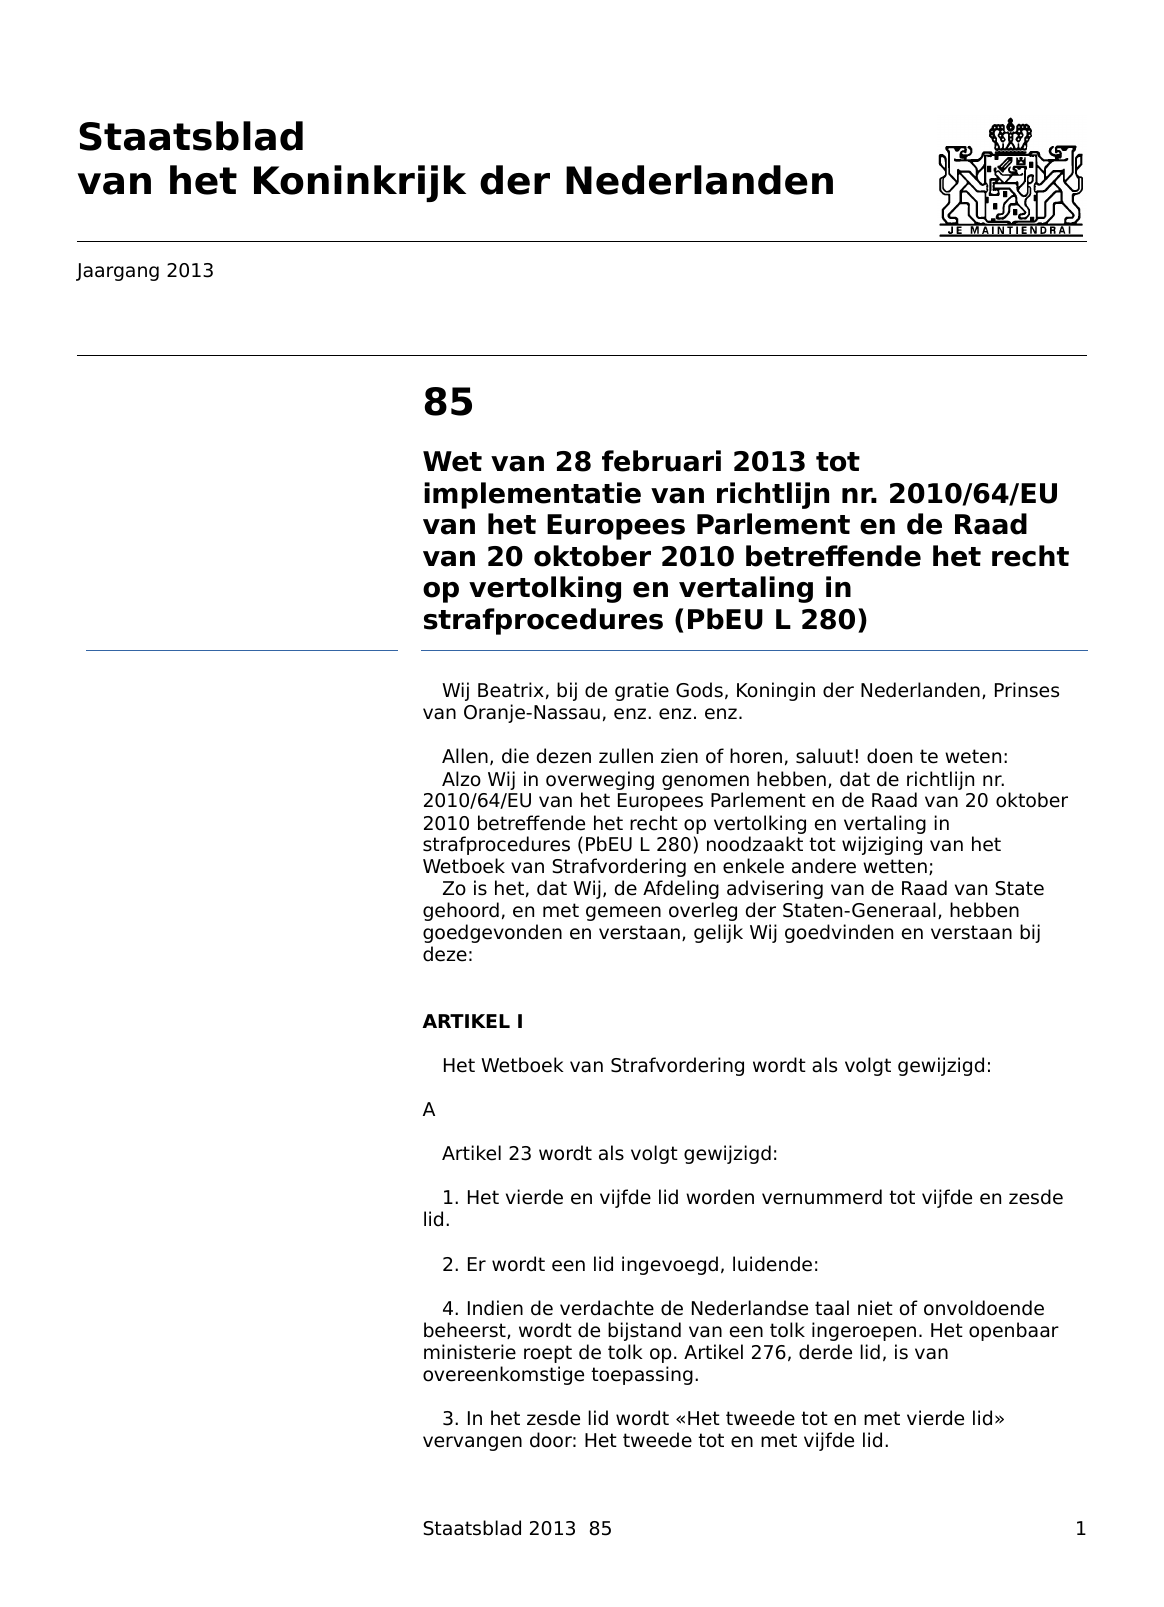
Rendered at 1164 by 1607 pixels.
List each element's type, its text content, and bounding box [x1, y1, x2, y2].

table_cell Jaargang 2013 [77, 242, 1087, 355]
text Zo is het, dat Wij, de Afdeling advisering van de Raad van State gehoord, en met gemeen overleg der Staten-Generaal, hebben goedgevonden en verstaan, gelijk Wij goedvinden en verstaan bij deze: [422, 878, 1087, 966]
text Artikel 23 wordt als volgt gewijzigd: [422, 1143, 1087, 1165]
text A [422, 1099, 1087, 1121]
text Alzo Wij in overweging genomen hebben, dat de richtlijn nr. 2010/64/EU van het Europees Parlement en de Raad van 20 oktober 2010 betreffende het recht op vertolking en vertaling in strafprocedures (PbEU L 280) noodzaakt tot wijziging van het Wetboek van Strafvordering en enkele andere wetten; [422, 768, 1087, 878]
subtitle 85 [422, 381, 1087, 424]
subtitle ARTIKEL I [422, 1011, 1087, 1033]
text 2. Er wordt een lid ingevoegd, luidende: [422, 1253, 1087, 1275]
text Wet van 28 februari 2013 tot implementatie van richtlijn nr. 2010/64/EU van het Europees Parlement en de Raad van 20 oktober 2010 betreffende het recht op vertolking en vertaling in strafprocedures (PbEU L 280) [422, 447, 1087, 636]
text Allen, die dezen zullen zien of horen, saluut! doen te weten: [422, 746, 1087, 768]
text 4. Indien de verdachte de Nederlandse taal niet of onvoldoende beheerst, wordt de bijstand van een tolk ingeroepen. Het openbaar ministerie roept de tolk op. Artikel 276, derde lid, is van overeenkomstige toepassing. [422, 1298, 1087, 1386]
text 3. In het zesde lid wordt «Het tweede tot en met vierde lid» vervangen door: Het tweede tot en met vijfde lid. [422, 1408, 1087, 1452]
table_header [886, 100, 1087, 241]
text Wij Beatrix, bij de gratie Gods, Koningin der Nederlanden, Prinses van Oranje-Nassau, enz. enz. enz. [422, 680, 1087, 724]
picture [936, 115, 1087, 240]
table_header Staatsblad van het Koninkrijk der Nederlanden [77, 100, 886, 241]
text Het Wetboek van Strafvordering wordt als volgt gewijzigd: [422, 1055, 1087, 1077]
text 1. Het vierde en vijfde lid worden vernummerd tot vijfde en zesde lid. [422, 1187, 1087, 1231]
